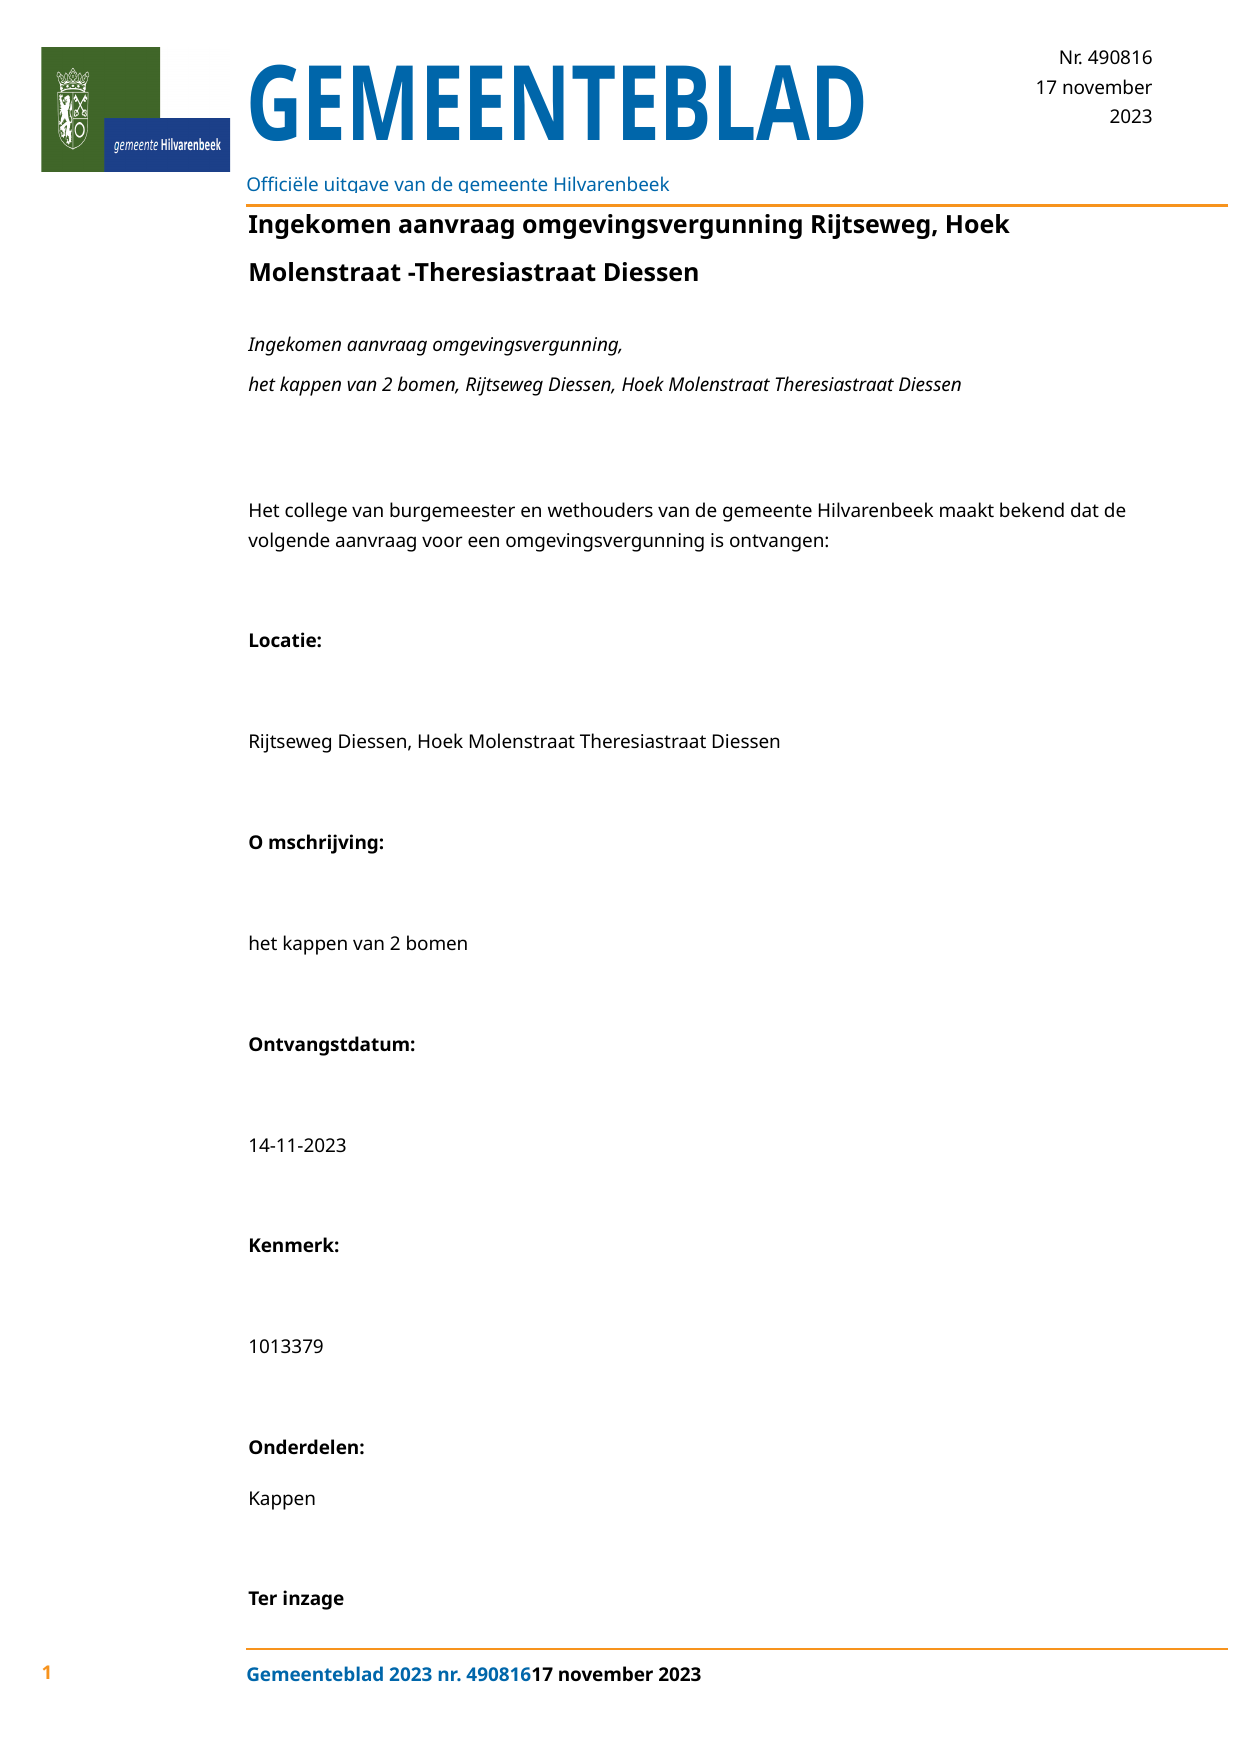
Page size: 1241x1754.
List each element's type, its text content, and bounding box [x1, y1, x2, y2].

text Kappen [248, 1485, 1152, 1511]
text Ingekomen aanvraag omgevingsvergunning Rijtseweg, Hoek Molenstraat -Theresiastraat Diessen [248, 207, 1152, 288]
text Rijtseweg Diessen, Hoek Molenstraat Theresiastraat Diessen [248, 728, 1152, 754]
text O mschrijving: [248, 829, 1152, 855]
text Onderdelen: [248, 1434, 1152, 1460]
text het kappen van 2 bomen, Rijtseweg Diessen, Hoek Molenstraat Theresiastraat Diessen [248, 371, 1152, 396]
text 1013379 [248, 1333, 1152, 1359]
text Kenmerk: [248, 1233, 1152, 1258]
picture [41, 47, 231, 172]
text Ingekomen aanvraag omgevingsvergunning, [248, 331, 1152, 357]
text Ontvangstdatum: [248, 1031, 1152, 1057]
text Het college van burgemeester en wethouders van de gemeente Hilvarenbeek maakt bekend dat de volgende aanvraag voor een omgevingsvergunning is ontvangen: [248, 497, 1152, 553]
text Ter inzage [248, 1586, 1152, 1611]
text Locatie: [248, 628, 1152, 653]
text het kappen van 2 bomen [248, 930, 1152, 956]
text 14-11-2023 [248, 1132, 1152, 1158]
